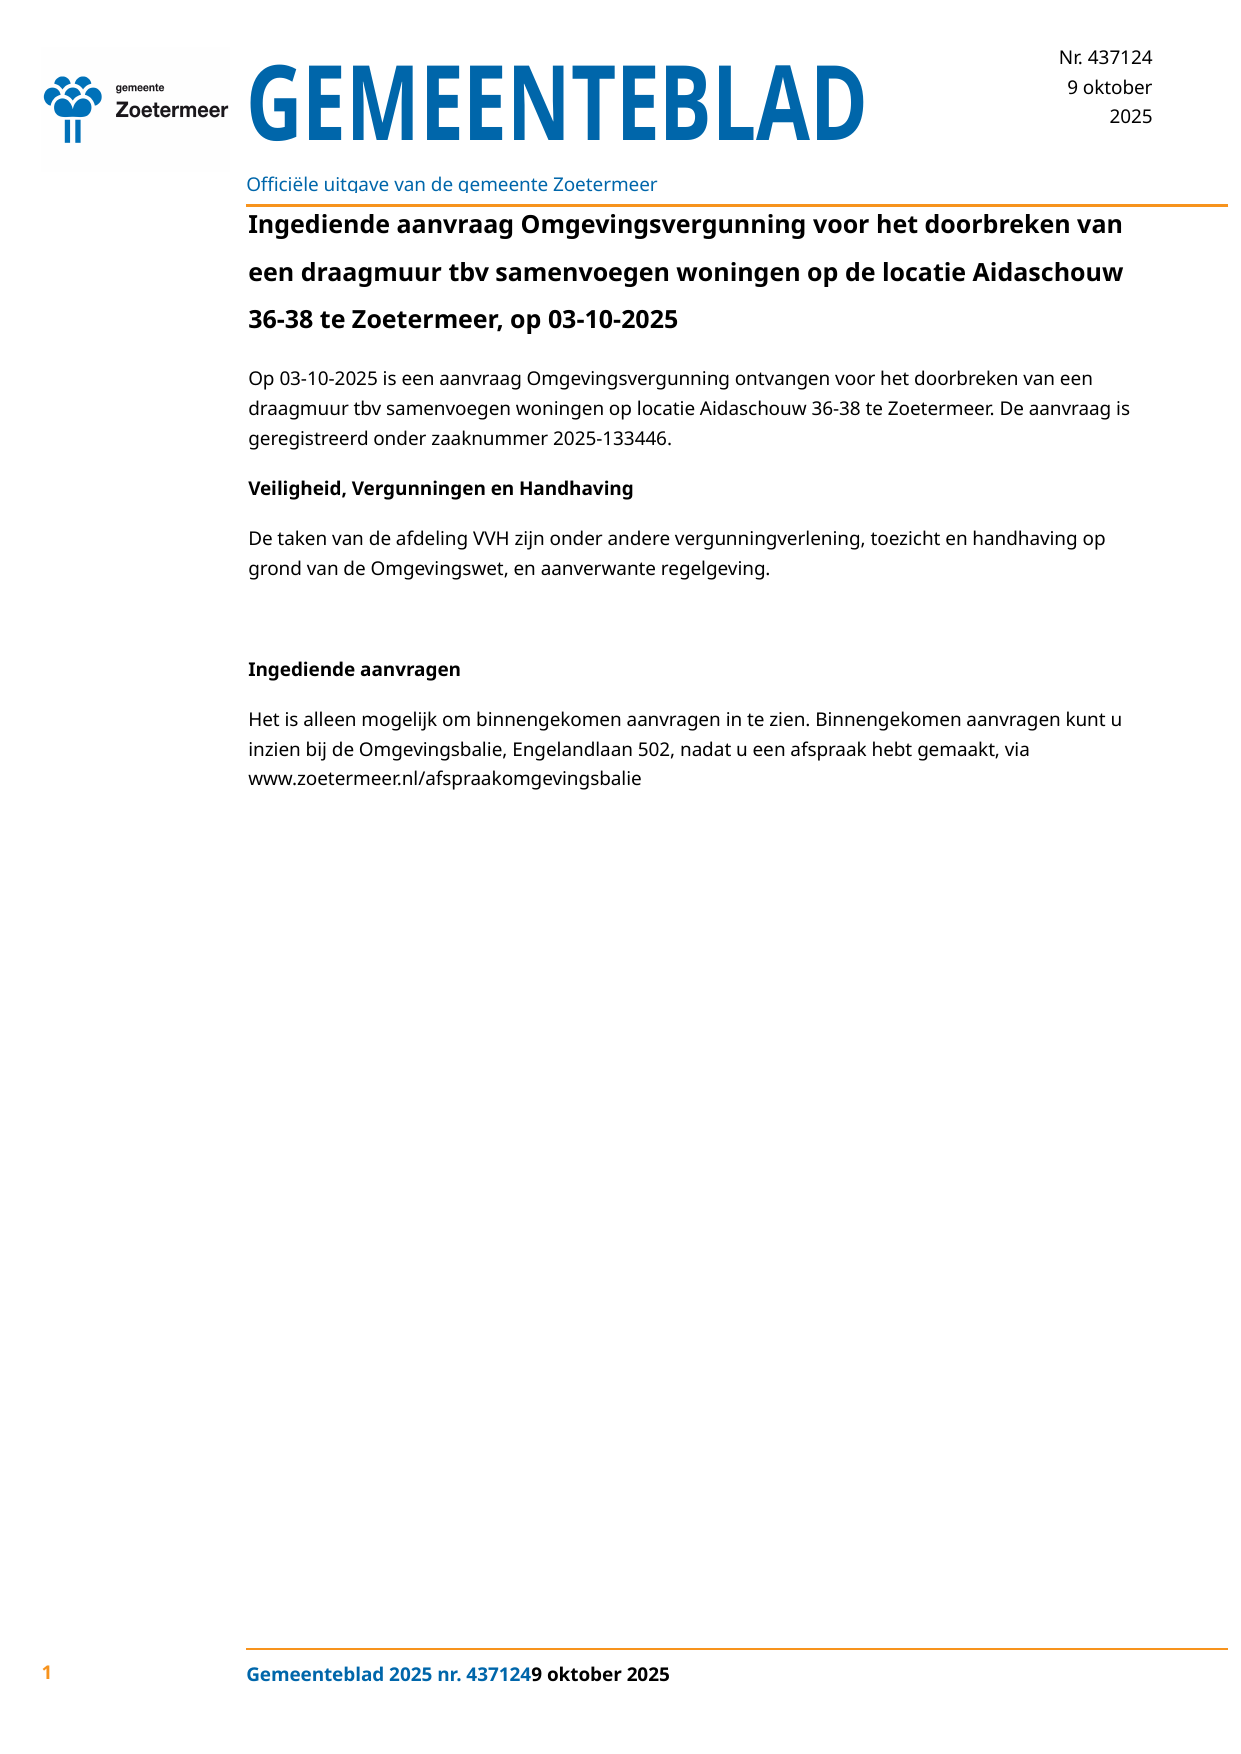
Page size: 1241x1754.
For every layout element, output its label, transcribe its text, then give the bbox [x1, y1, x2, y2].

text Ingediende aanvragen [248, 656, 1152, 682]
text Ingediende aanvraag Omgevingsvergunning voor het doorbreken van een draagmuur tbv samenvoegen woningen op de locatie Aidaschouw 36-38 te Zoetermeer, op 03-10-2025 [248, 207, 1152, 336]
text Veiligheid, Vergunningen en Handhaving [248, 475, 1152, 501]
text Op 03-10-2025 is een aanvraag Omgevingsvergunning ontvangen voor het doorbreken van een draagmuur tbv samenvoegen woningen op locatie Aidaschouw 36-38 te Zoetermeer. De aanvraag is geregistreerd onder zaaknummer 2025-133446. [248, 366, 1152, 450]
text De taken van de afdeling VVH zijn onder andere vergunningverlening, toezicht en handhaving op grond van de Omgevingswet, en aanverwante regelgeving. [248, 526, 1152, 581]
picture [41, 47, 231, 172]
text Het is alleen mogelijk om binnengekomen aanvragen in te zien. Binnengekomen aanvragen kunt u inzien bij de Omgevingsbalie, Engelandlaan 502, nadat u een afspraak hebt gemaakt, via www.zoetermeer.nl/afspraakomgevingsbalie [248, 706, 1152, 791]
